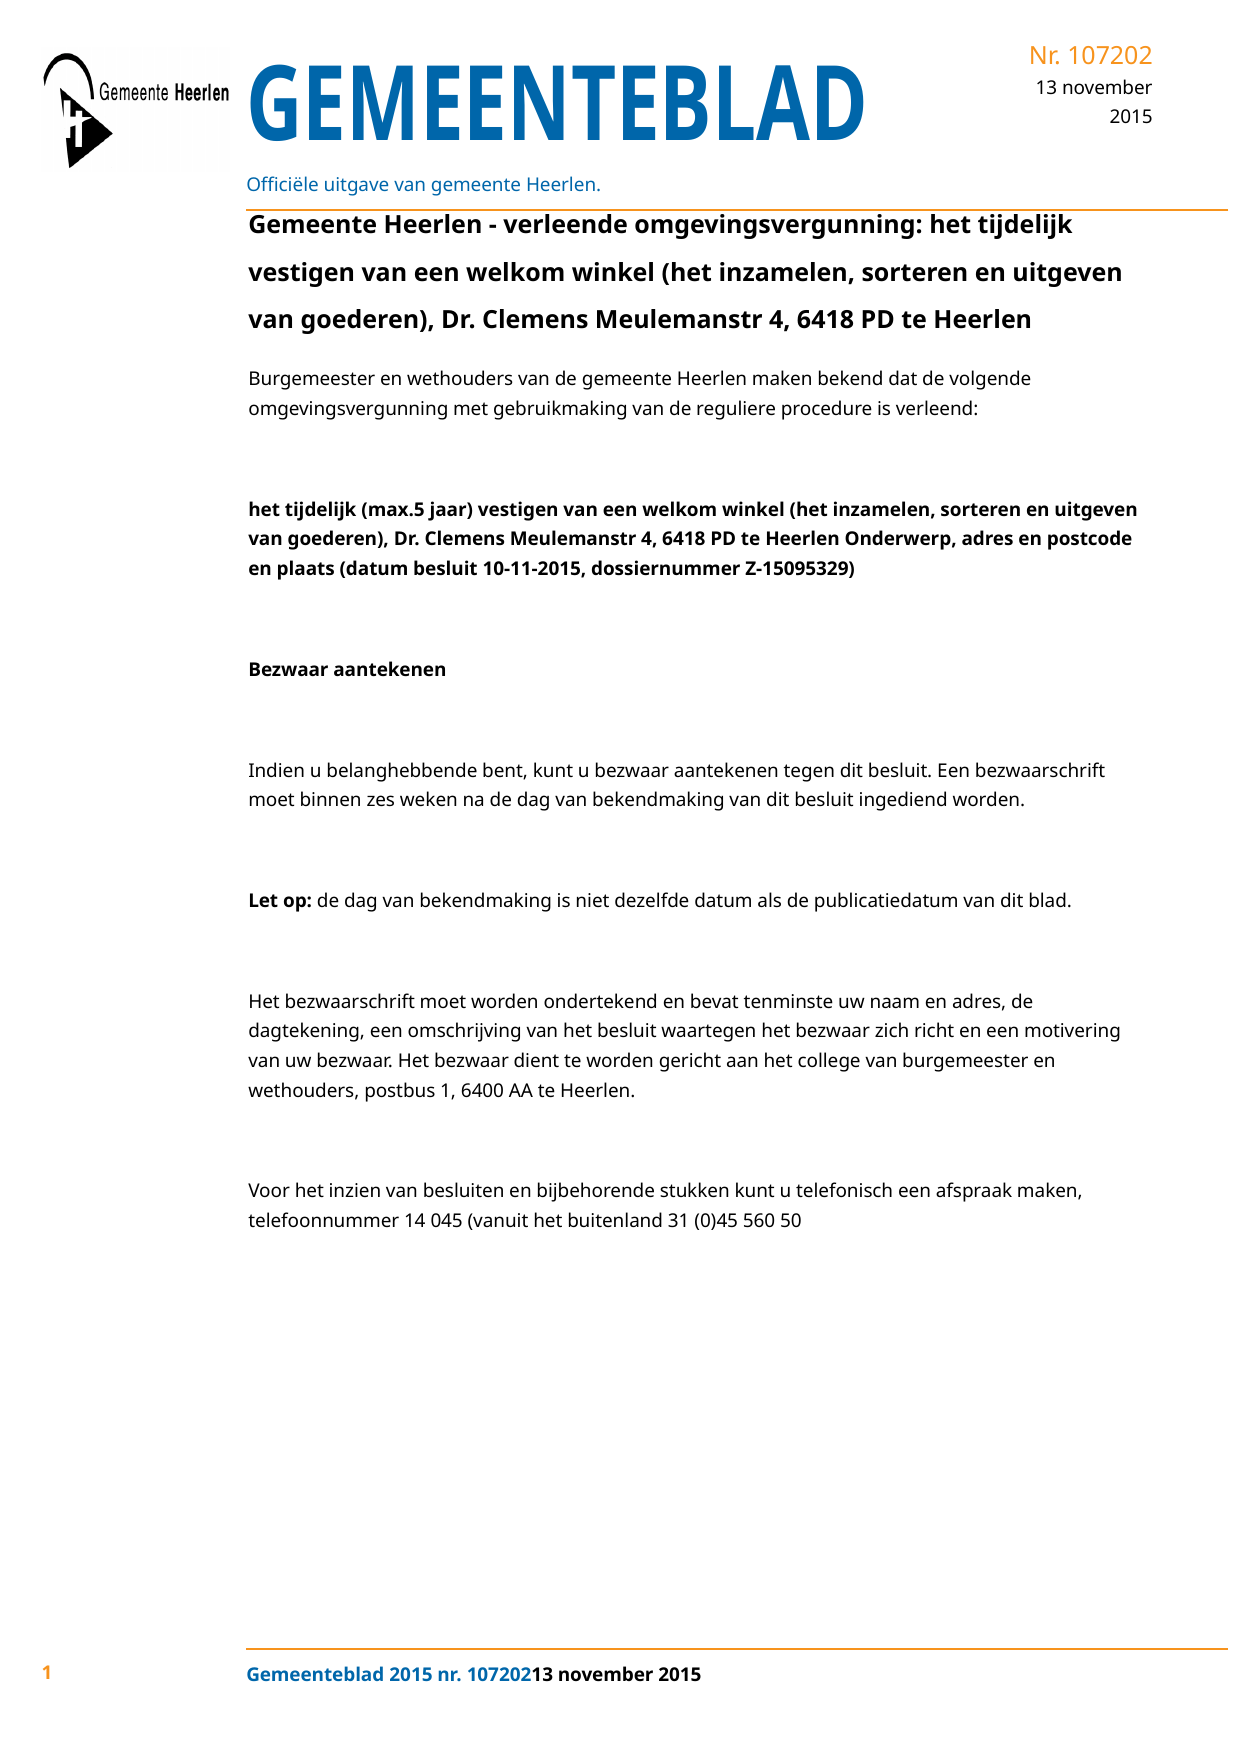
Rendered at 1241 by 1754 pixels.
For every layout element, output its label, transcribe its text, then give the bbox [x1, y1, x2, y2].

text Let op: de dag van bekendmaking is niet dezelfde datum als de publicatiedatum van dit blad. [248, 887, 1152, 913]
text Het bezwaarschrift moet worden ondertekend en bevat tenminste uw naam en adres, de dagtekening, een omschrijving van het besluit waartegen het bezwaar zich richt en een motivering van uw bezwaar. Het bezwaar dient te worden gericht aan het college van burgemeester en wethouders, postbus 1, 6400 AA te Heerlen. [248, 988, 1152, 1102]
text het tijdelijk (max.5 jaar) vestigen van een welkom winkel (het inzamelen, sorteren en uitgeven van goederen), Dr. Clemens Meulemanstr 4, 6418 PD te Heerlen Onderwerp, adres en postcode en plaats (datum besluit 10-11-2015, dossiernummer Z-15095329) [248, 496, 1152, 581]
text Gemeente Heerlen - verleende omgevingsvergunning: het tijdelijk vestigen van een welkom winkel (het inzamelen, sorteren en uitgeven van goederen), Dr. Clemens Meulemanstr 4, 6418 PD te Heerlen [248, 211, 1152, 336]
picture [41, 47, 231, 172]
text Indien u belanghebbende bent, kunt u bezwaar aantekenen tegen dit besluit. Een bezwaarschrift moet binnen zes weken na de dag van bekendmaking van dit besluit ingediend worden. [248, 757, 1152, 812]
text Voor het inzien van besluiten en bijbehorende stukken kunt u telefonisch een afspraak maken, telefoonnummer 14 045 (vanuit het buitenland 31 (0)45 560 50 [248, 1178, 1152, 1233]
text Burgemeester en wethouders van de gemeente Heerlen maken bekend dat de volgende omgevingsvergunning met gebruikmaking van de reguliere procedure is verleend: [248, 366, 1152, 421]
text Bezwaar aantekenen [248, 656, 1152, 682]
